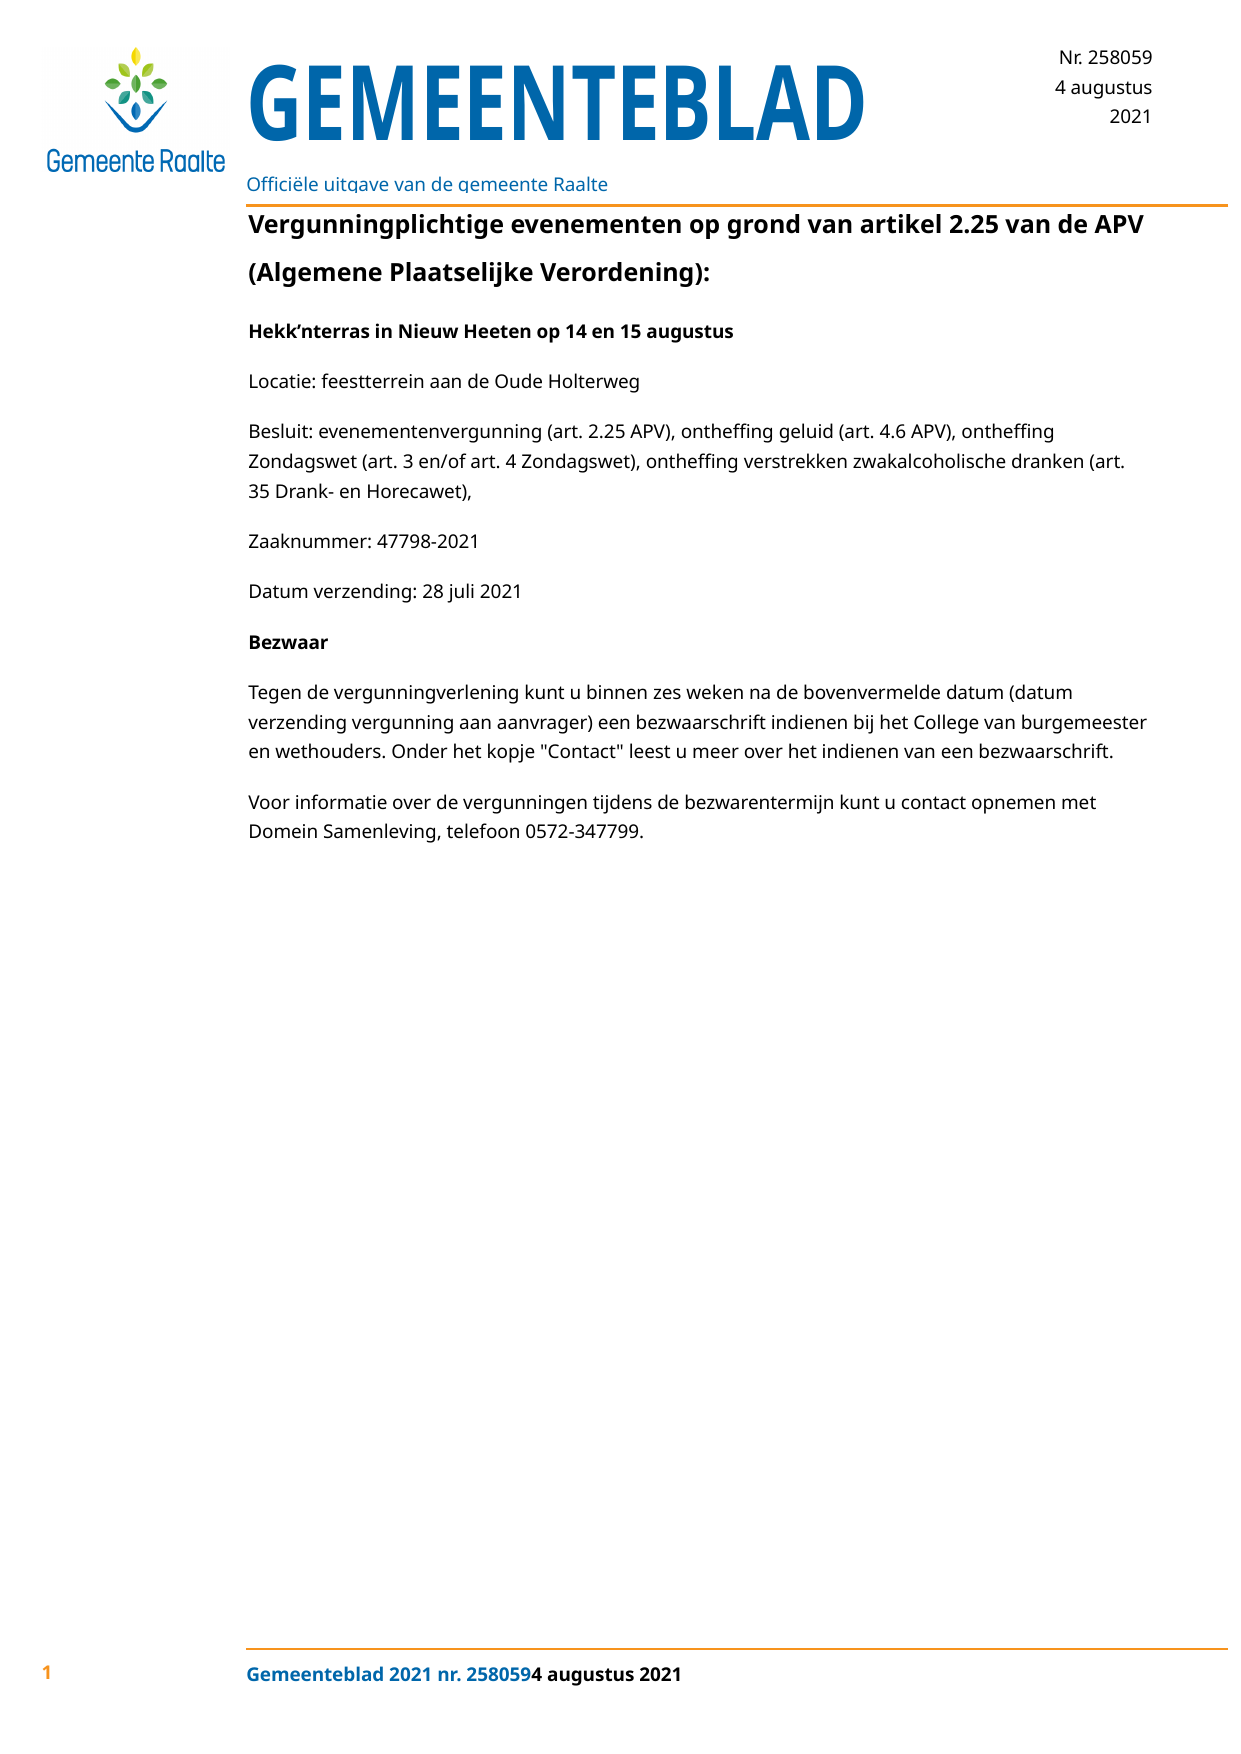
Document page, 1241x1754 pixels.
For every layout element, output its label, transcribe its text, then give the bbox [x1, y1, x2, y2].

picture [41, 47, 231, 172]
text Besluit: evenementenvergunning (art. 2.25 APV), ontheffing geluid (art. 4.6 APV), ontheffing Zondagswet (art. 3 en/of art. 4 Zondagswet), ontheffing verstrekken zwakalcoholische dranken (art. 35 Drank- en Horecawet), [248, 419, 1152, 504]
text Locatie: feestterrein aan de Oude Holterweg [248, 368, 1152, 394]
text Zaaknummer: 47798-2021 [248, 528, 1152, 554]
text Tegen de vergunningverlening kunt u binnen zes weken na de bovenvermelde datum (datum verzending vergunning aan aanvrager) een bezwaarschrift indienen bij het College van burgemeester en wethouders. Onder het kopje "Contact" leest u meer over het indienen van een bezwaarschrift. [248, 679, 1152, 764]
text Bezwaar [248, 629, 1152, 655]
text Voor informatie over de vergunningen tijdens de bezwarentermijn kunt u contact opnemen met Domein Samenleving, telefoon 0572-347799. [248, 789, 1152, 844]
text Datum verzending: 28 juli 2021 [248, 579, 1152, 604]
text Hekk’nterras in Nieuw Heeten op 14 en 15 augustus [248, 318, 1152, 344]
text Vergunningplichtige evenementen op grond van artikel 2.25 van de APV (Algemene Plaatselijke Verordening): [248, 207, 1152, 288]
